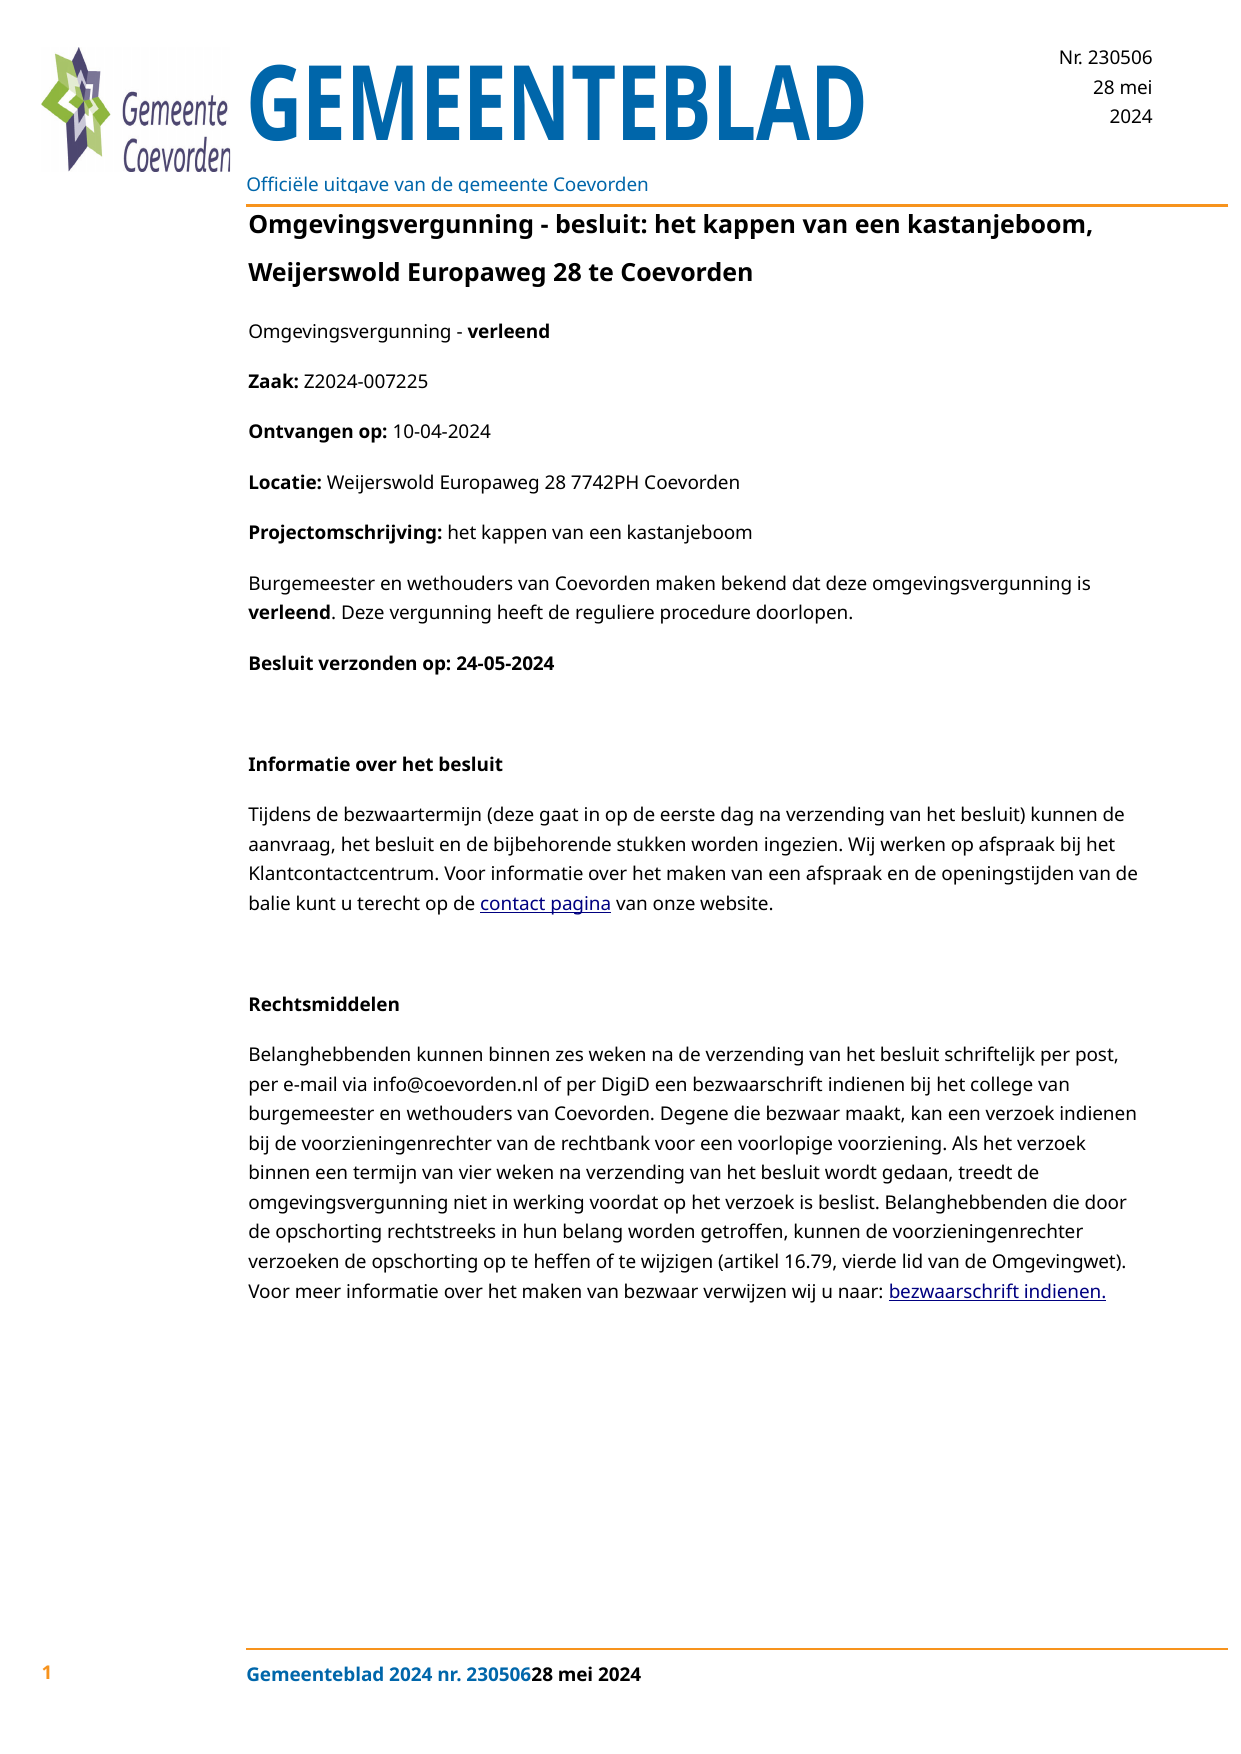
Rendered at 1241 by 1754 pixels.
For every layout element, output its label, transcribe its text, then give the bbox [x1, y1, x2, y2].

text Informatie over het besluit [248, 751, 1152, 777]
text Projectomschrijving: het kappen van een kastanjeboom [248, 519, 1152, 545]
text Rechtsmiddelen [248, 991, 1152, 1017]
text Burgemeester en wethouders van Coevorden maken bekend dat deze omgevingsvergunning is verleend. Deze vergunning heeft de reguliere procedure doorlopen. [248, 570, 1152, 625]
text Belanghebbenden kunnen binnen zes weken na de verzending van het besluit schriftelijk per post, per e-mail via info@coevorden.nl of per DigiD een bezwaarschrift indienen bij het college van burgemeester en wethouders van Coevorden. Degene die bezwaar maakt, kan een verzoek indienen bij de voorzieningenrechter van de rechtbank voor een voorlopige voorziening. Als het verzoek binnen een termijn van vier weken na verzending van het besluit wordt gedaan, treedt de omgevingsvergunning niet in werking voordat op het verzoek is beslist. Belanghebbenden die door de opschorting rechtstreeks in hun belang worden getroffen, kunnen de voorzieningenrechter verzoeken de opschorting op te heffen of te wijzigen (artikel 16.79, vierde lid van de Omgevingwet). Voor meer informatie over het maken van bezwaar verwijzen wij u naar: bezwaarschrift indienen. [248, 1041, 1152, 1304]
picture [41, 47, 231, 172]
text Tijdens de bezwaartermijn (deze gaat in op de eerste dag na verzending van het besluit) kunnen de aanvraag, het besluit en de bijbehorende stukken worden ingezien. Wij werken op afspraak bij het Klantcontactcentrum. Voor informatie over het maken van een afspraak en de openingstijden van de balie kunt u terecht op de contact pagina van onze website. [248, 801, 1152, 916]
text Omgevingsvergunning - verleend [248, 318, 1152, 344]
text Omgevingsvergunning - besluit: het kappen van een kastanjeboom, Weijerswold Europaweg 28 te Coevorden [248, 207, 1152, 288]
text Locatie: Weijerswold Europaweg 28 7742PH Coevorden [248, 469, 1152, 495]
text Besluit verzonden op: 24-05-2024 [248, 650, 1152, 676]
text Ontvangen op: 10-04-2024 [248, 419, 1152, 444]
text Zaak: Z2024-007225 [248, 368, 1152, 394]
